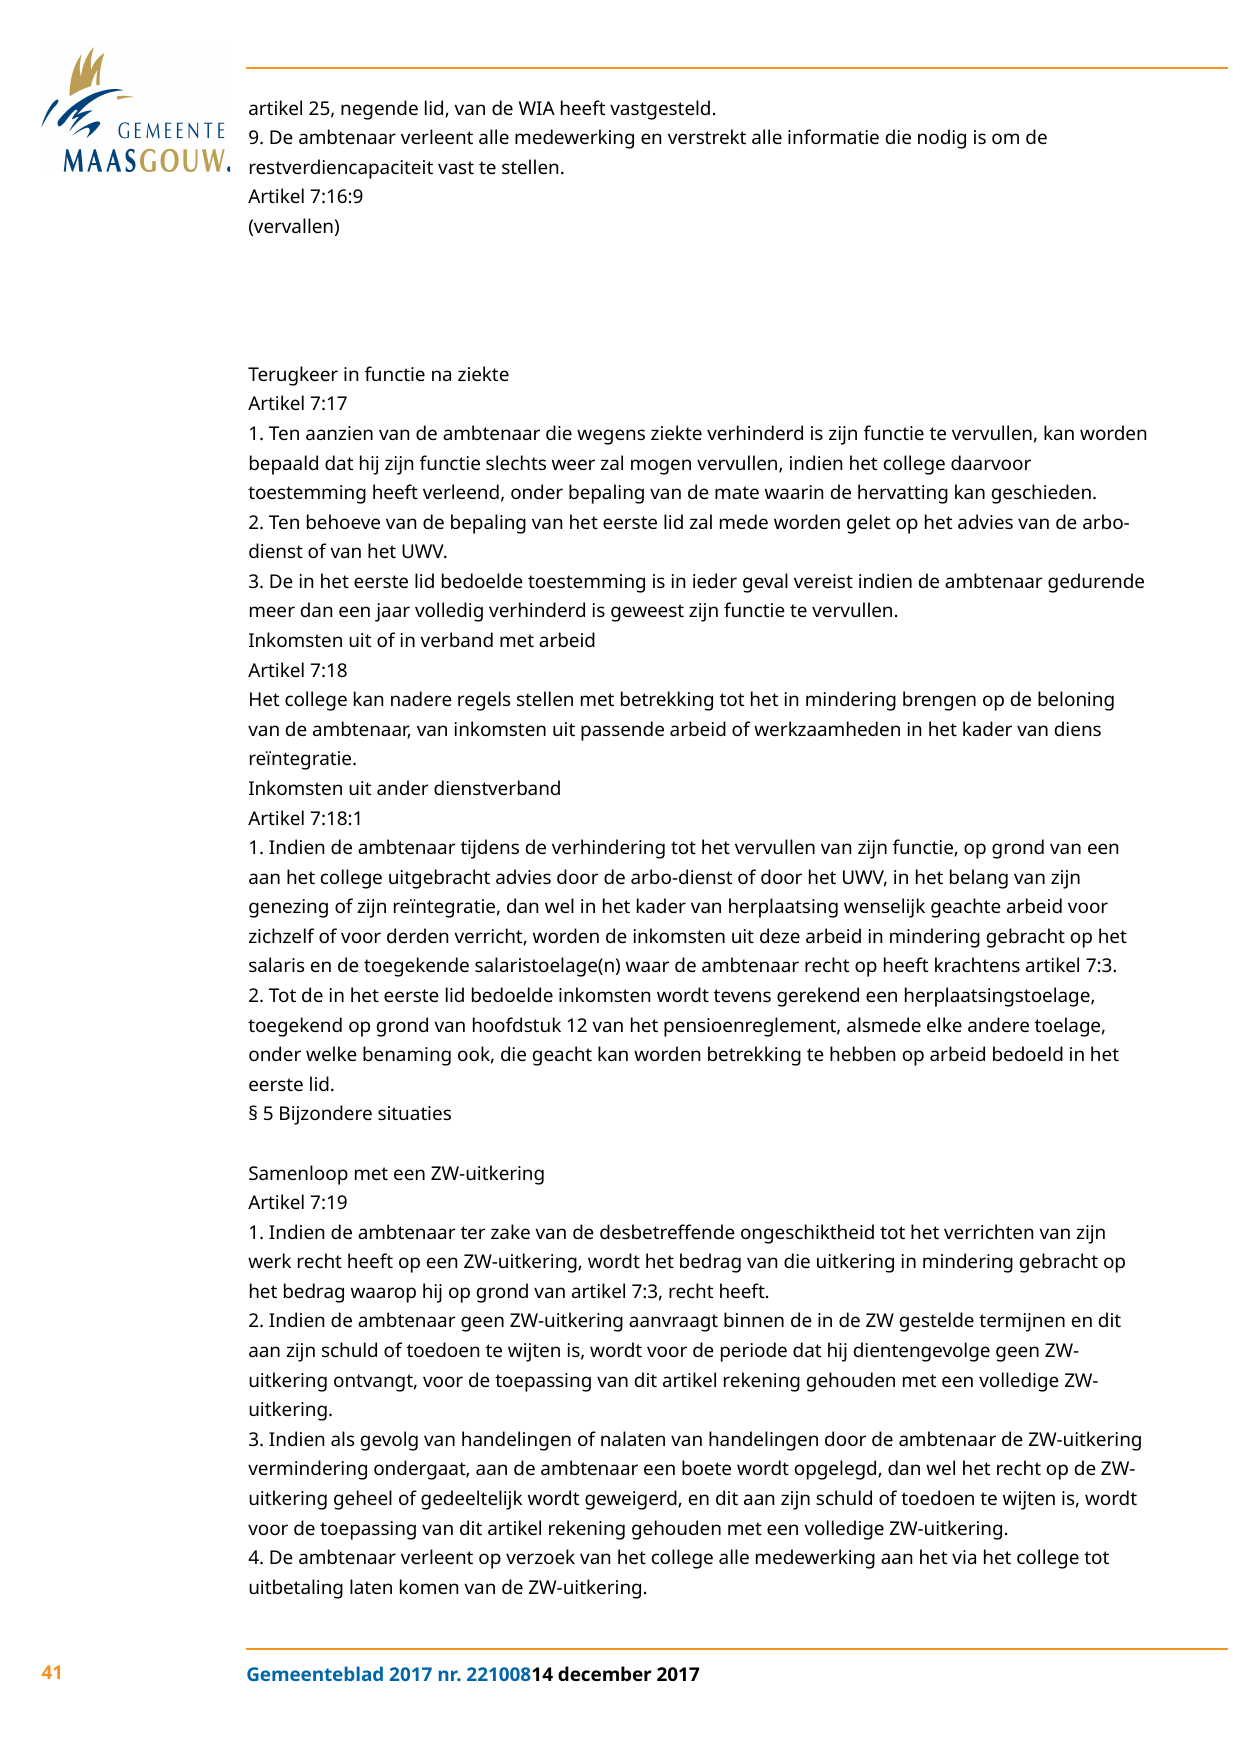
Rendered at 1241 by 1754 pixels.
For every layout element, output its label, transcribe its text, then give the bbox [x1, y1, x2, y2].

text § 5 Bijzondere situaties [248, 1101, 1152, 1126]
text 1. Indien de ambtenaar tijdens de verhindering tot het vervullen van zijn functie, op grond van een aan het college uitgebracht advies door de arbo-dienst of door het UWV, in het belang van zijn genezing of zijn reïntegratie, dan wel in het kader van herplaatsing wenselijk geachte arbeid voor zichzelf of voor derden verricht, worden de inkomsten uit deze arbeid in mindering gebracht op het salaris en de toegekende salaristoelage(n) waar de ambtenaar recht op heeft krachtens artikel 7:3. [248, 834, 1152, 978]
text Terugkeer in functie na ziekte [248, 361, 1152, 387]
text Artikel 7:17 [248, 391, 1152, 416]
text Inkomsten uit ander dienstverband [248, 775, 1152, 801]
text Samenloop met een ZW-uitkering [248, 1160, 1152, 1186]
text 3. De in het eerste lid bedoelde toestemming is in ieder geval vereist indien de ambtenaar gedurende meer dan een jaar volledig verhinderd is geweest zijn functie te vervullen. [248, 568, 1152, 623]
text Het college kan nadere regels stellen met betrekking tot het in mindering brengen op de beloning van de ambtenaar, van inkomsten uit passende arbeid of werkzaamheden in het kader van diens reïntegratie. [248, 686, 1152, 771]
text 2. Ten behoeve van de bepaling van het eerste lid zal mede worden gelet op het advies van de arbo-dienst of van het UWV. [248, 509, 1152, 564]
text 1. Ten aanzien van de ambtenaar die wegens ziekte verhinderd is zijn functie te vervullen, kan worden bepaald dat hij zijn functie slechts weer zal mogen vervullen, indien het college daarvoor toestemming heeft verleend, onder bepaling van de mate waarin de hervatting kan geschieden. [248, 420, 1152, 505]
text 2. Indien de ambtenaar geen ZW-uitkering aanvraagt binnen de in de ZW gestelde termijnen en dit aan zijn schuld of toedoen te wijten is, wordt voor de periode dat hij dientengevolge geen ZW-uitkering ontvangt, voor de toepassing van dit artikel rekening gehouden met een volledige ZW-uitkering. [248, 1308, 1152, 1422]
text 4. De ambtenaar verleent op verzoek van het college alle medewerking aan het via het college tot uitbetaling laten komen van de ZW-uitkering. [248, 1544, 1152, 1600]
text 1. Indien de ambtenaar ter zake van de desbetreffende ongeschiktheid tot het verrichten van zijn werk recht heeft op een ZW-uitkering, wordt het bedrag van die uitkering in mindering gebracht op het bedrag waarop hij op grond van artikel 7:3, recht heeft. [248, 1219, 1152, 1304]
text Inkomsten uit of in verband met arbeid [248, 627, 1152, 653]
text Artikel 7:18:1 [248, 805, 1152, 831]
text 2. Tot de in het eerste lid bedoelde inkomsten wordt tevens gerekend een herplaatsingstoelage, toegekend op grond van hoofdstuk 12 van het pensioenreglement, alsmede elke andere toelage, onder welke benaming ook, die geacht kan worden betrekking te hebben op arbeid bedoeld in het eerste lid. [248, 982, 1152, 1097]
picture [41, 47, 231, 172]
text (vervallen) [248, 213, 1152, 239]
text 3. Indien als gevolg van handelingen of nalaten van handelingen door de ambtenaar de ZW-uitkering vermindering ondergaat, aan de ambtenaar een boete wordt opgelegd, dan wel het recht op de ZW-uitkering geheel of gedeeltelijk wordt geweigerd, en dit aan zijn schuld of toedoen te wijten is, wordt voor de toepassing van dit artikel rekening gehouden met een volledige ZW-uitkering. [248, 1426, 1152, 1541]
text artikel 25, negende lid, van de WIA heeft vastgesteld. [248, 95, 1152, 121]
text Artikel 7:18 [248, 657, 1152, 683]
text Artikel 7:16:9 [248, 183, 1152, 209]
text Artikel 7:19 [248, 1189, 1152, 1215]
text 9. De ambtenaar verleent alle medewerking en verstrekt alle informatie die nodig is om de restverdiencapaciteit vast te stellen. [248, 124, 1152, 180]
